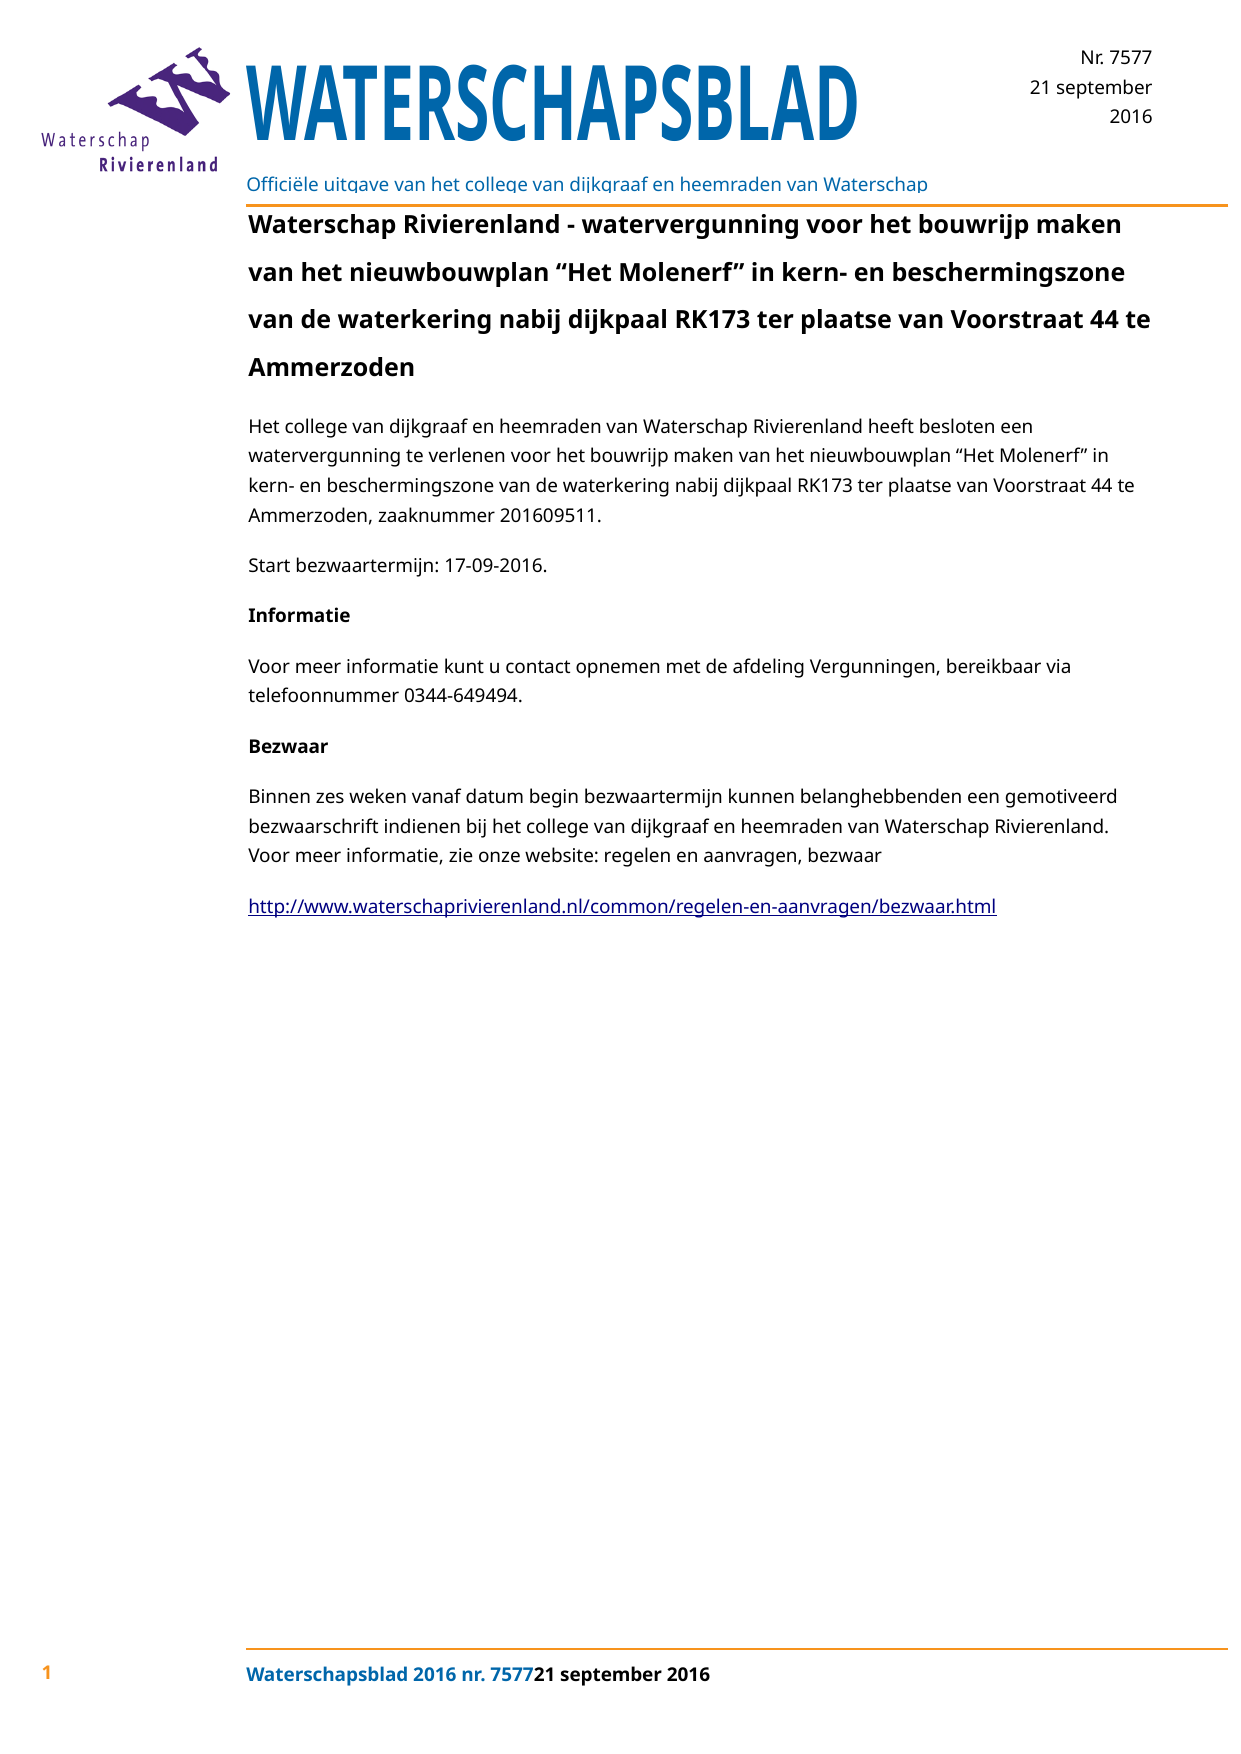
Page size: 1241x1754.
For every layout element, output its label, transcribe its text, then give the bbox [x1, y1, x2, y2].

text Het college van dijkgraaf en heemraden van Waterschap Rivierenland heeft besloten een watervergunning te verlenen voor het bouwrijp maken van het nieuwbouwplan “Het Molenerf” in kern- en beschermingszone van de waterkering nabij dijkpaal RK173 ter plaatse van Voorstraat 44 te Ammerzoden, zaaknummer 201609511. [248, 413, 1152, 528]
text Bezwaar [248, 733, 1152, 759]
picture [41, 47, 231, 172]
text Waterschap Rivierenland - watervergunning voor het bouwrijp maken van het nieuwbouwplan “Het Molenerf” in kern- en beschermingszone van de waterkering nabij dijkpaal RK173 ter plaatse van Voorstraat 44 te Ammerzoden [248, 207, 1152, 384]
text Informatie [248, 603, 1152, 628]
text http://www.waterschaprivierenland.nl/common/regelen-en-aanvragen/bezwaar.html [248, 893, 1152, 919]
text Binnen zes weken vanaf datum begin bezwaartermijn kunnen belanghebbenden een gemotiveerd bezwaarschrift indienen bij het college van dijkgraaf en heemraden van Waterschap Rivierenland. Voor meer informatie, zie onze website: regelen en aanvragen, bezwaar [248, 783, 1152, 868]
text Voor meer informatie kunt u contact opnemen met de afdeling Vergunningen, bereikbaar via telefoonnummer 0344-649494. [248, 653, 1152, 708]
text Start bezwaartermijn: 17-09-2016. [248, 552, 1152, 578]
